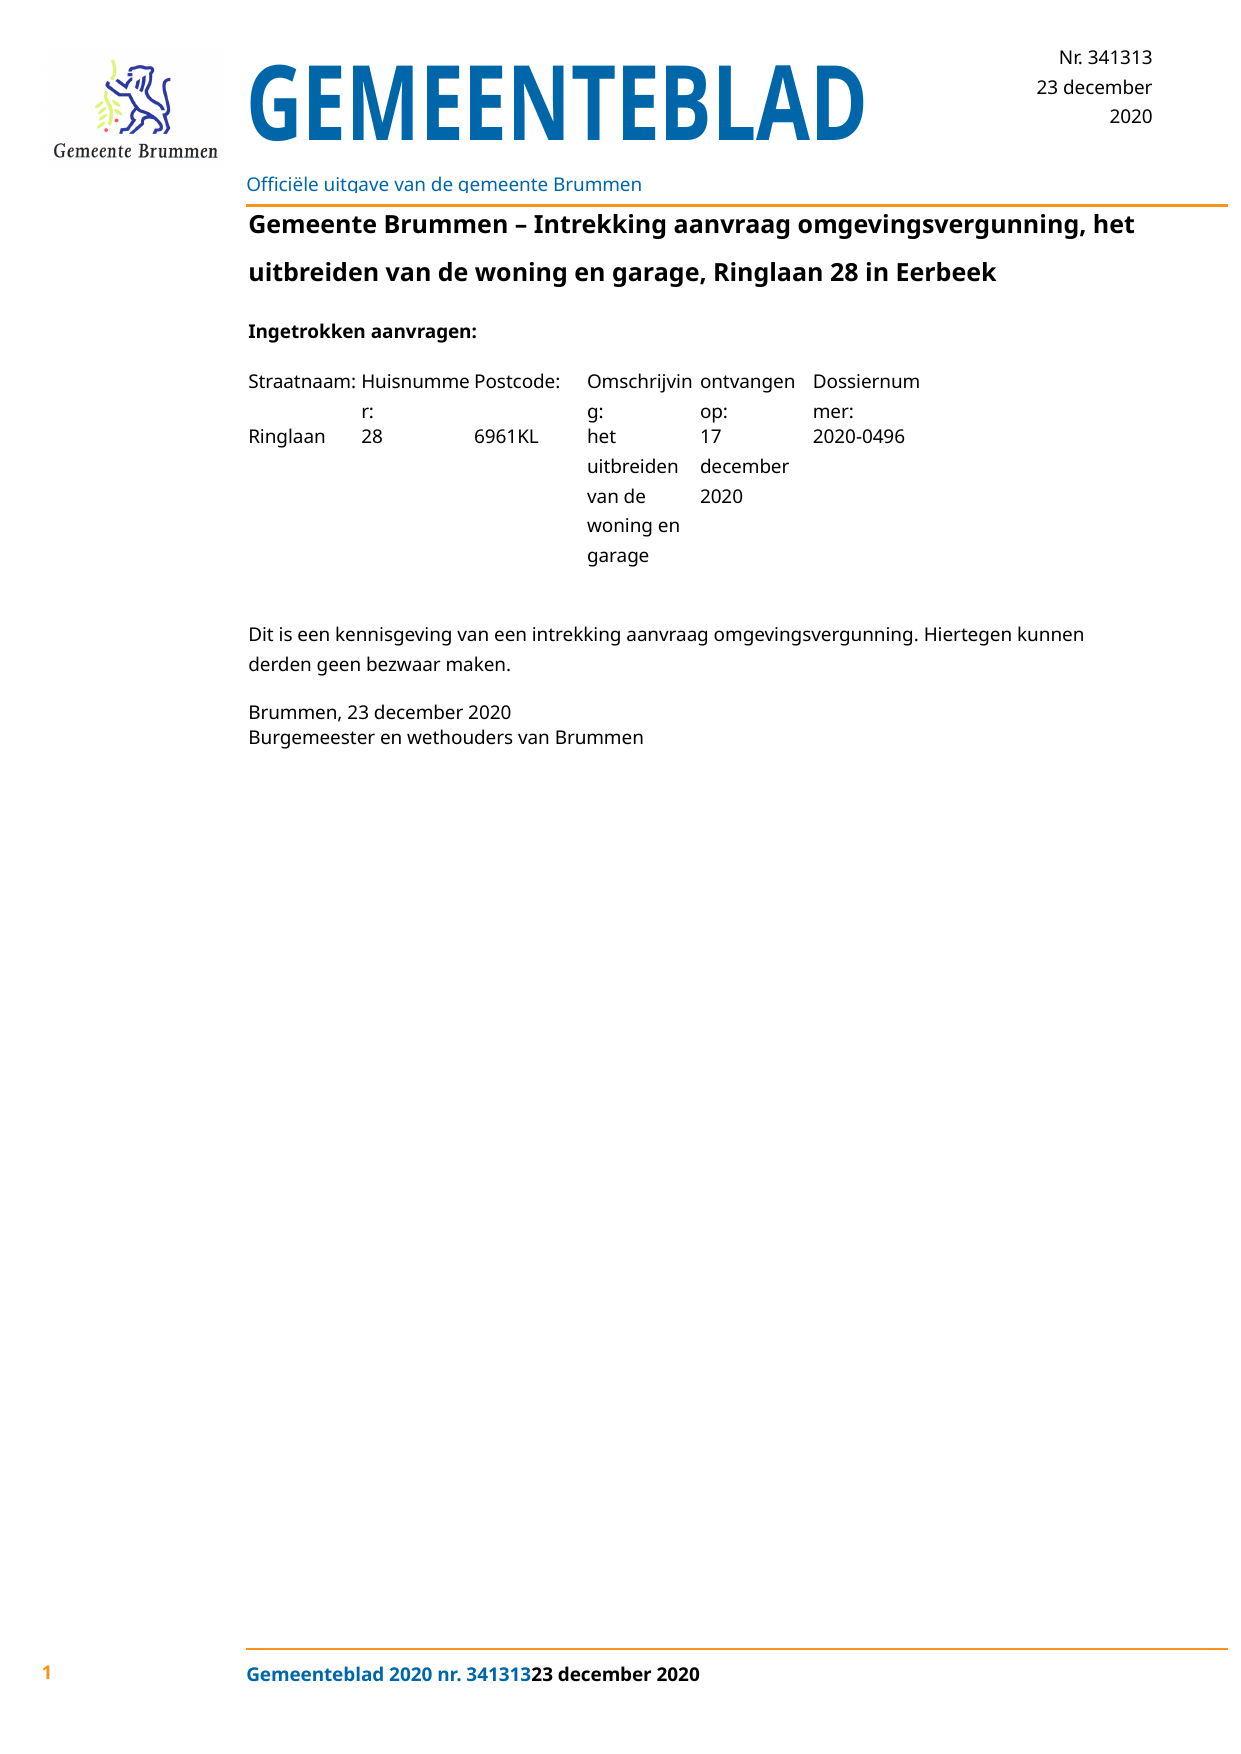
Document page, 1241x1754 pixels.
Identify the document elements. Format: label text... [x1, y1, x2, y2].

table_header Huisnummer: [361, 369, 474, 424]
text Ingetrokken aanvragen: [248, 318, 1152, 344]
table_header Omschrijving: [587, 369, 700, 424]
table_cell Ringlaan [248, 424, 361, 568]
table_header [1039, 369, 1152, 424]
table_cell 17 december 2020 [700, 424, 813, 568]
text Brummen, 23 december 2020 [248, 699, 1152, 724]
table_cell het uitbreiden van de woning en garage [587, 424, 700, 568]
table_cell 28 [361, 424, 474, 568]
table_header Straatnaam: [248, 369, 361, 424]
table_header ontvangen op: [700, 369, 813, 424]
table_cell 6961KL [474, 424, 587, 568]
table_header Dossiernummer: [813, 369, 926, 424]
table_cell [926, 424, 1038, 568]
text Dit is een kennisgeving van een intrekking aanvraag omgevingsvergunning. Hiertegen kunnen derden geen bezwaar maken. [248, 621, 1152, 677]
table_cell [1039, 424, 1152, 568]
table_header Postcode: [474, 369, 587, 424]
table_header [926, 369, 1038, 424]
table_cell 2020-0496 [813, 424, 926, 568]
text Gemeente Brummen – Intrekking aanvraag omgevingsvergunning, het uitbreiden van de woning en garage, Ringlaan 28 in Eerbeek [248, 207, 1152, 288]
text Burgemeester en wethouders van Brummen [248, 724, 1152, 750]
picture [41, 47, 231, 172]
